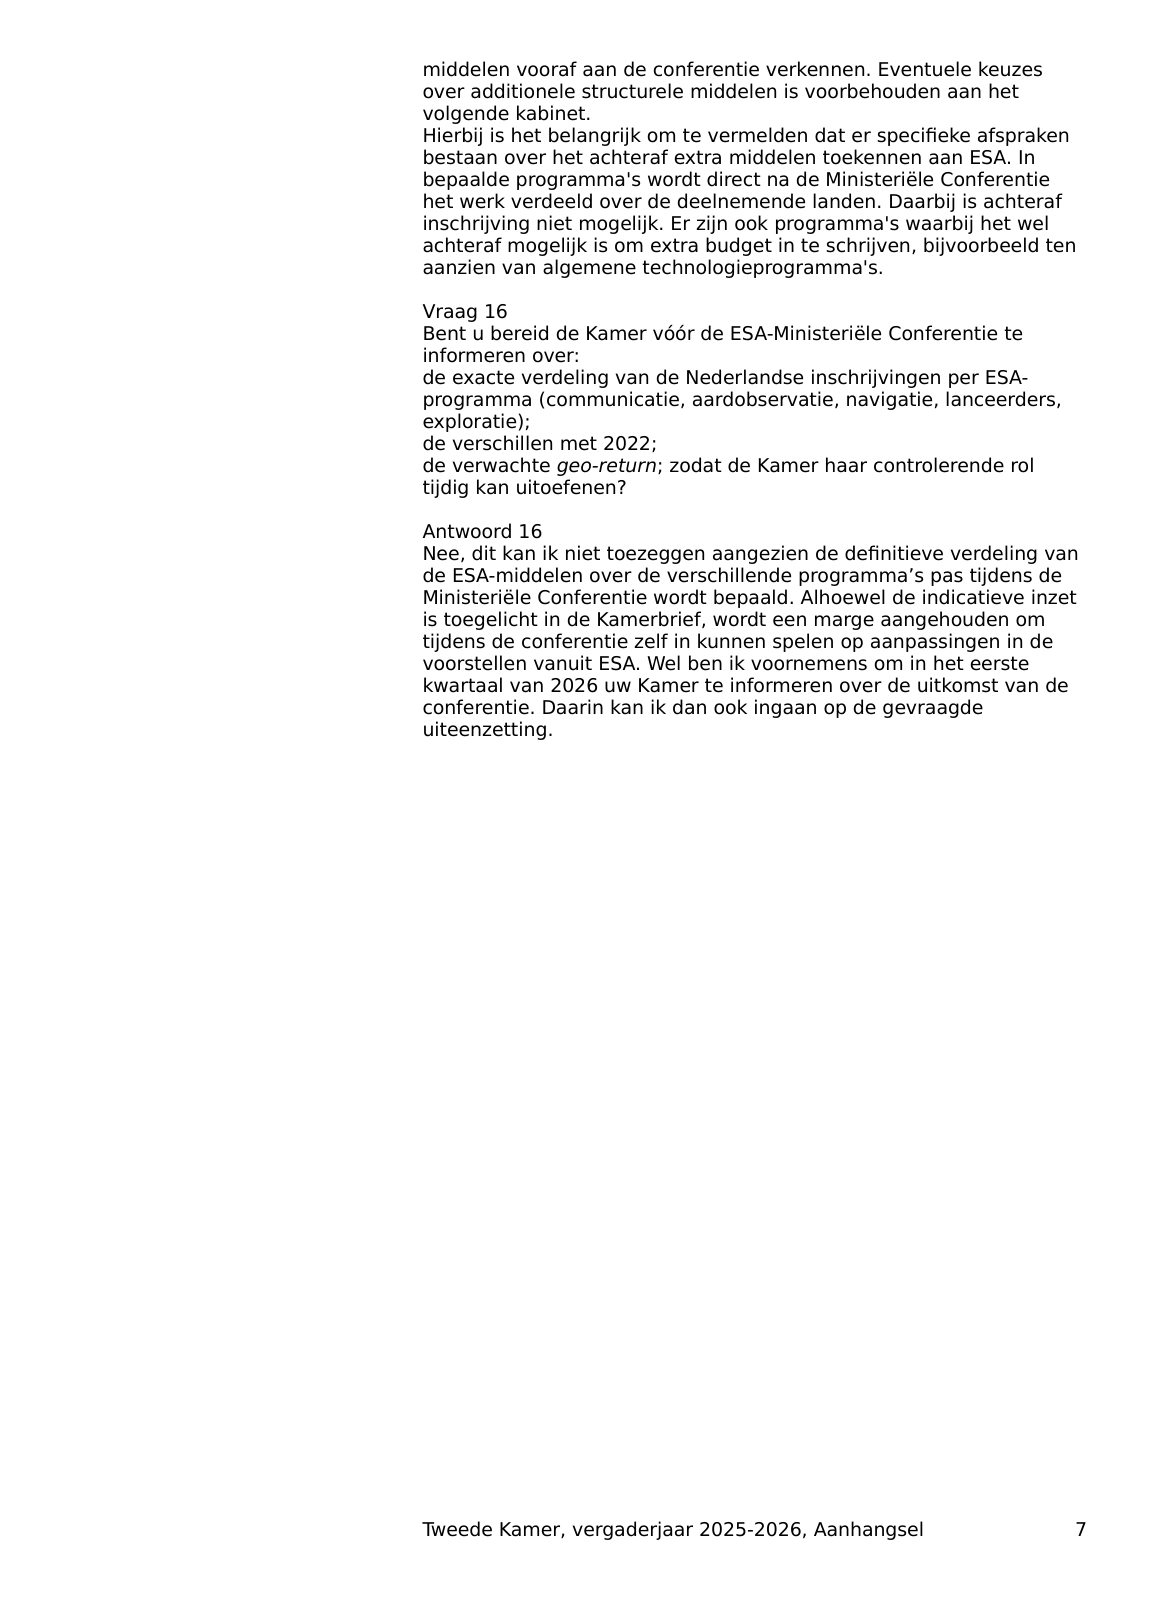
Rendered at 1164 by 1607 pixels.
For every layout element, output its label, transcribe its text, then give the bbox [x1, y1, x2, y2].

text de exacte verdeling van de Nederlandse inschrijvingen per ESA-programma (communicatie, aardobservatie, navigatie, lanceerders, exploratie); [422, 367, 1087, 433]
text Hierbij is het belangrijk om te vermelden dat er specifieke afspraken bestaan over het achteraf extra middelen toekennen aan ESA. In bepaalde programma's wordt direct na de Ministeriële Conferentie het werk verdeeld over de deelnemende landen. Daarbij is achteraf inschrijving niet mogelijk. Er zijn ook programma's waarbij het wel achteraf mogelijk is om extra budget in te schrijven, bijvoorbeeld ten aanzien van algemene technologieprogramma's. [422, 125, 1087, 279]
text de verwachte geo-return; zodat de Kamer haar controlerende rol tijdig kan uitoefenen? [422, 455, 1087, 499]
text Nee, dit kan ik niet toezeggen aangezien de definitieve verdeling van de ESA-middelen over de verschillende programma’s pas tijdens de Ministeriële Conferentie wordt bepaald. Alhoewel de indicatieve inzet is toegelicht in de Kamerbrief, wordt een marge aangehouden om tijdens de conferentie zelf in kunnen spelen op aanpassingen in de voorstellen vanuit ESA. Wel ben ik voornemens om in het eerste kwartaal van 2026 uw Kamer te informeren over de uitkomst van de conferentie. Daarin kan ik dan ook ingaan op de gevraagde uiteenzetting. [422, 543, 1087, 741]
text Bent u bereid de Kamer vóór de ESA-Ministeriële Conferentie te informeren over: [422, 323, 1087, 367]
text de verschillen met 2022; [422, 433, 1087, 455]
text Antwoord 16 [422, 521, 1087, 543]
text middelen vooraf aan de conferentie verkennen. Eventuele keuzes over additionele structurele middelen is voorbehouden aan het volgende kabinet. [422, 59, 1087, 125]
text Vraag 16 [422, 301, 1087, 323]
